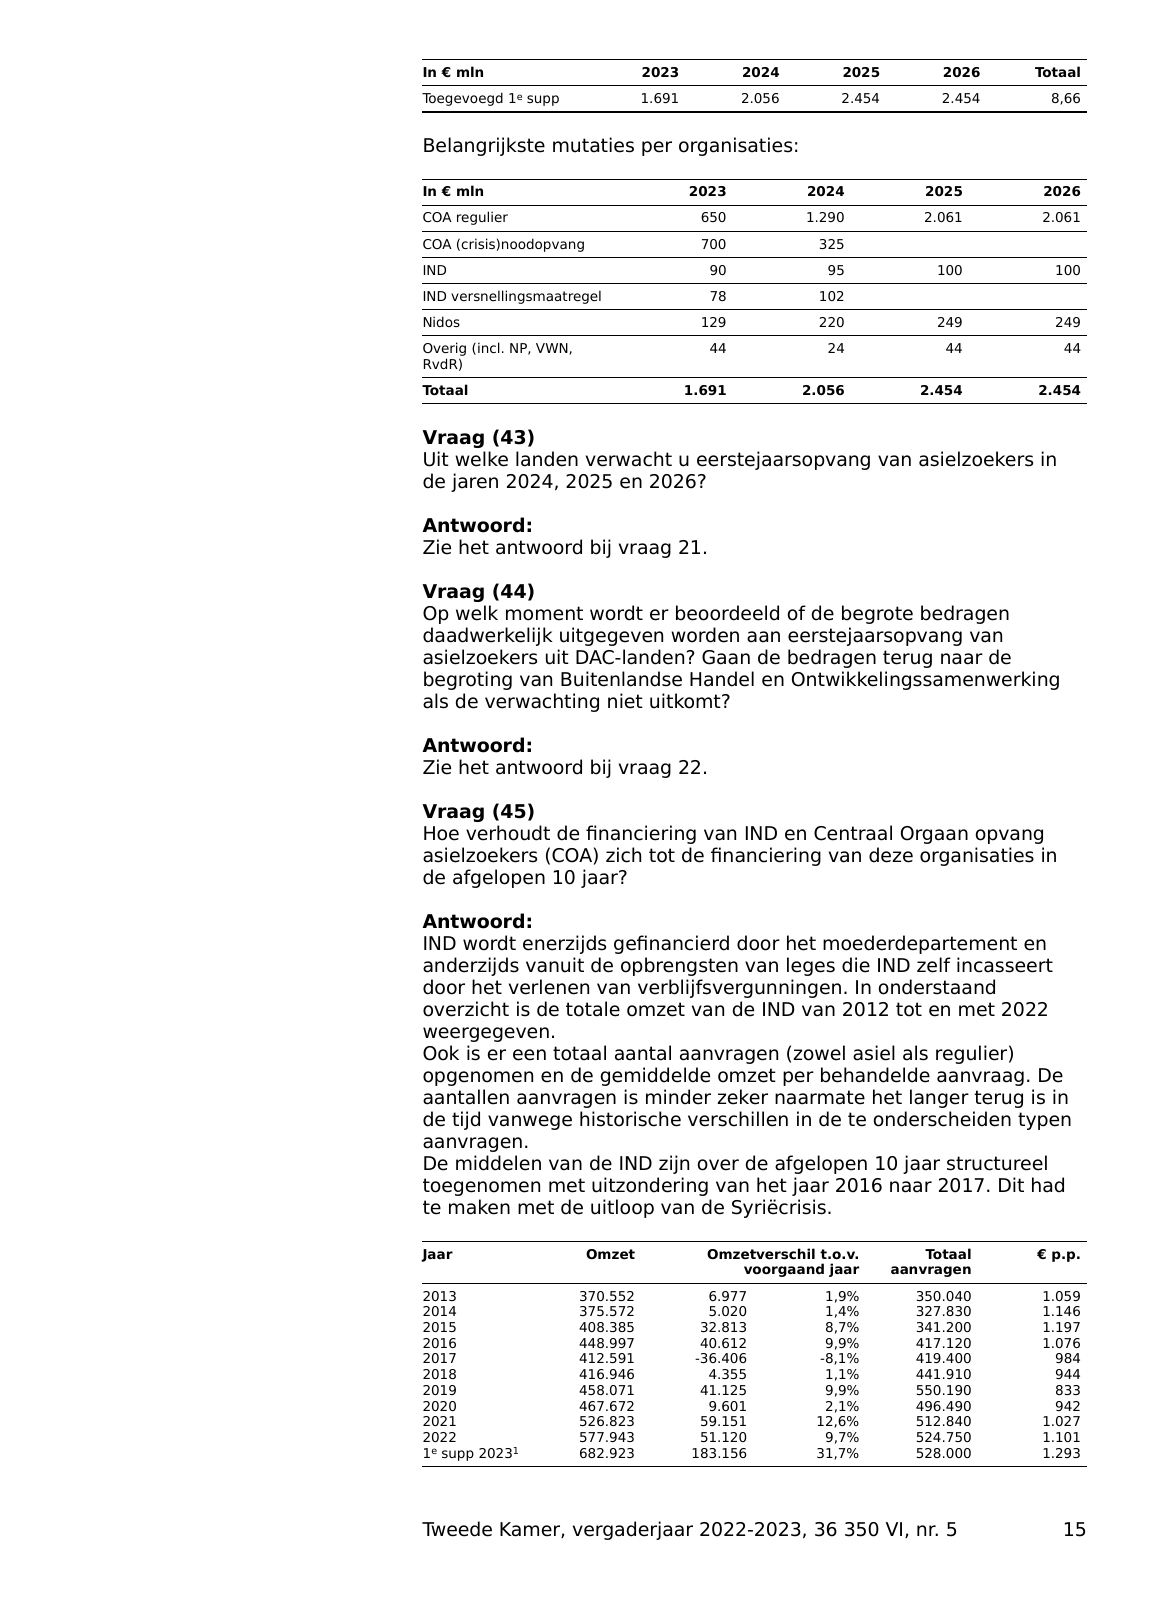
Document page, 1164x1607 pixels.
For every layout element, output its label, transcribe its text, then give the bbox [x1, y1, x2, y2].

table_cell 512.840 [865, 1414, 977, 1430]
table_cell Nidos [422, 310, 614, 335]
text Hoe verhoudt de financiering van IND en Centraal Orgaan opvang asielzoekers (COA) zich tot de financiering van deze organisaties in de afgelopen 10 jaar? [422, 823, 1087, 889]
table_cell 412.591 [531, 1351, 641, 1367]
table_cell 458.071 [531, 1383, 641, 1398]
table_cell 700 [614, 232, 732, 257]
table_cell 1,9% [753, 1284, 865, 1304]
table_cell IND [422, 258, 614, 283]
table_header 2023 [614, 180, 732, 204]
table_cell 2018 [422, 1367, 531, 1383]
table_cell 650 [614, 206, 732, 231]
table_cell 528.000 [865, 1446, 977, 1466]
table_cell 44 [614, 336, 732, 377]
table_header 2024 [685, 60, 785, 85]
table_cell 325 [732, 232, 850, 257]
text Ook is er een totaal aantal aanvragen (zowel asiel als regulier) opgenomen en de gemiddelde omzet per behandelde aanvraag. De aantallen aanvragen is minder zeker naarmate het langer terug is in de tijd vanwege historische verschillen in de te onderscheiden typen aanvragen. [422, 1043, 1087, 1153]
table_cell 417.120 [865, 1336, 977, 1351]
table_cell 44 [850, 336, 968, 377]
text Antwoord: [422, 735, 1087, 757]
table_header Totaal [986, 60, 1087, 85]
table_cell 2016 [422, 1336, 531, 1351]
table_cell 5.020 [641, 1304, 753, 1320]
table_cell 9,7% [753, 1430, 865, 1446]
table_cell 375.572 [531, 1304, 641, 1320]
table_cell 2.454 [886, 86, 986, 111]
table_cell 327.830 [865, 1304, 977, 1320]
table_cell 408.385 [531, 1320, 641, 1336]
text IND wordt enerzijds gefinancierd door het moederdepartement en anderzijds vanuit de opbrengsten van leges die IND zelf incasseert door het verlenen van verblijfsvergunningen. In onderstaand overzicht is de totale omzet van de IND van 2012 tot en met 2022 weergegeven. [422, 933, 1087, 1043]
table_cell 550.190 [865, 1383, 977, 1398]
table_cell 2014 [422, 1304, 531, 1320]
table_cell 90 [614, 258, 732, 283]
table_cell 2021 [422, 1414, 531, 1430]
table_cell 40.612 [641, 1336, 753, 1351]
table_cell 9,9% [753, 1336, 865, 1351]
table_cell 59.151 [641, 1414, 753, 1430]
table_cell 2022 [422, 1430, 531, 1446]
table_cell 220 [732, 310, 850, 335]
table_cell 2015 [422, 1320, 531, 1336]
table_cell 350.040 [865, 1284, 977, 1304]
text De middelen van de IND zijn over de afgelopen 10 jaar structureel toegenomen met uitzondering van het jaar 2016 naar 2017. Dit had te maken met de uitloop van de Syriëcrisis. [422, 1153, 1087, 1219]
table_cell 1.691 [585, 86, 685, 111]
table_cell 1.027 [977, 1414, 1087, 1430]
table_cell 942 [977, 1399, 1087, 1414]
table_cell 78 [614, 284, 732, 309]
table_cell [850, 232, 968, 257]
table_cell Overig (incl. NP, VWN, RvdR) [422, 336, 614, 377]
table_cell 8,7% [753, 1320, 865, 1336]
table_header 2026 [886, 60, 986, 85]
table_cell Toegevoegd 1e supp [422, 86, 585, 111]
table_cell 944 [977, 1367, 1087, 1383]
table_cell 12,6% [753, 1414, 865, 1430]
table_cell 2.061 [850, 206, 968, 231]
text Op welk moment wordt er beoordeeld of de begrote bedragen daadwerkelijk uitgegeven worden aan eerstejaarsopvang van asielzoekers uit DAC-landen? Gaan de bedragen terug naar de begroting van Buitenlandse Handel en Ontwikkelingssamenwerking als de verwachting niet uitkomt? [422, 603, 1087, 713]
table_cell 51.120 [641, 1430, 753, 1446]
table_cell 2.454 [785, 86, 886, 111]
text Belangrijkste mutaties per organisaties: [422, 134, 1087, 157]
table_cell [850, 284, 968, 309]
table_cell 2.061 [969, 206, 1087, 231]
table_cell 2.454 [969, 378, 1087, 403]
table_cell 2020 [422, 1399, 531, 1414]
table_cell 496.490 [865, 1399, 977, 1414]
table_cell 416.946 [531, 1367, 641, 1383]
table_cell 1,4% [753, 1304, 865, 1320]
table_header 2024 [732, 180, 850, 204]
table_cell 2017 [422, 1351, 531, 1367]
table_cell 1.076 [977, 1336, 1087, 1351]
table_header In € mln [422, 60, 585, 85]
text Vraag (43) [422, 427, 1087, 448]
table_cell 577.943 [531, 1430, 641, 1446]
table_cell 419.400 [865, 1351, 977, 1367]
text Zie het antwoord bij vraag 22. [422, 757, 1087, 779]
table_cell 1.197 [977, 1320, 1087, 1336]
text Vraag (45) [422, 801, 1087, 823]
table_cell 341.200 [865, 1320, 977, 1336]
table_cell 2,1% [753, 1399, 865, 1414]
table_header € p.p. [977, 1242, 1087, 1283]
table_cell 2013 [422, 1284, 531, 1304]
table_cell 32.813 [641, 1320, 753, 1336]
text Antwoord: [422, 515, 1087, 537]
table_cell -36.406 [641, 1351, 753, 1367]
table_cell 1,1% [753, 1367, 865, 1383]
table_cell 24 [732, 336, 850, 377]
table_cell 441.910 [865, 1367, 977, 1383]
table_cell 2019 [422, 1383, 531, 1398]
table_cell 1.101 [977, 1430, 1087, 1446]
table_cell 9.601 [641, 1399, 753, 1414]
table_cell 2.056 [685, 86, 785, 111]
table_cell 2.056 [732, 378, 850, 403]
table_header Omzet [531, 1242, 641, 1283]
table_cell 467.672 [531, 1399, 641, 1414]
table_cell 1.290 [732, 206, 850, 231]
table_cell 31,7% [753, 1446, 865, 1466]
table_cell 6.977 [641, 1284, 753, 1304]
table_cell 249 [969, 310, 1087, 335]
table_cell 44 [969, 336, 1087, 377]
table_cell 370.552 [531, 1284, 641, 1304]
table_cell 100 [969, 258, 1087, 283]
table_header In € mln [422, 180, 614, 204]
table_cell -8,1% [753, 1351, 865, 1367]
text Uit welke landen verwacht u eerstejaarsopvang van asielzoekers in de jaren 2024, 2025 en 2026? [422, 448, 1087, 492]
table_cell 249 [850, 310, 968, 335]
table_cell COA (crisis)noodopvang [422, 232, 614, 257]
table_cell [969, 232, 1087, 257]
table_cell 2.454 [850, 378, 968, 403]
table_header Totaal aanvragen [865, 1242, 977, 1283]
table_cell 1.059 [977, 1284, 1087, 1304]
table_header Jaar [422, 1242, 531, 1283]
table_header 2026 [969, 180, 1087, 204]
table_header 2025 [785, 60, 886, 85]
table_cell 1.691 [614, 378, 732, 403]
table_cell 448.997 [531, 1336, 641, 1351]
table_header 2025 [850, 180, 968, 204]
table_cell 1e supp 20231 [422, 1446, 531, 1466]
table_cell 526.823 [531, 1414, 641, 1430]
text Vraag (44) [422, 581, 1087, 603]
table_cell [969, 284, 1087, 309]
table_cell 524.750 [865, 1430, 977, 1446]
table_cell 833 [977, 1383, 1087, 1398]
table_cell 129 [614, 310, 732, 335]
table_cell 41.125 [641, 1383, 753, 1398]
table_cell 1.146 [977, 1304, 1087, 1320]
table_cell IND versnellingsmaatregel [422, 284, 614, 309]
table_cell 102 [732, 284, 850, 309]
table_cell 8,66 [986, 86, 1087, 111]
table_cell 1.293 [977, 1446, 1087, 1466]
table_cell Totaal [422, 378, 614, 403]
table_cell 4.355 [641, 1367, 753, 1383]
table_cell 100 [850, 258, 968, 283]
table_cell 9,9% [753, 1383, 865, 1398]
table_cell 984 [977, 1351, 1087, 1367]
text Zie het antwoord bij vraag 21. [422, 537, 1087, 559]
table_cell COA regulier [422, 206, 614, 231]
table_header 2023 [585, 60, 685, 85]
text Antwoord: [422, 911, 1087, 933]
table_cell 682.923 [531, 1446, 641, 1466]
table_cell 183.156 [641, 1446, 753, 1466]
table_cell 95 [732, 258, 850, 283]
table_header Omzetverschil t.o.v. voorgaand jaar [641, 1242, 865, 1283]
